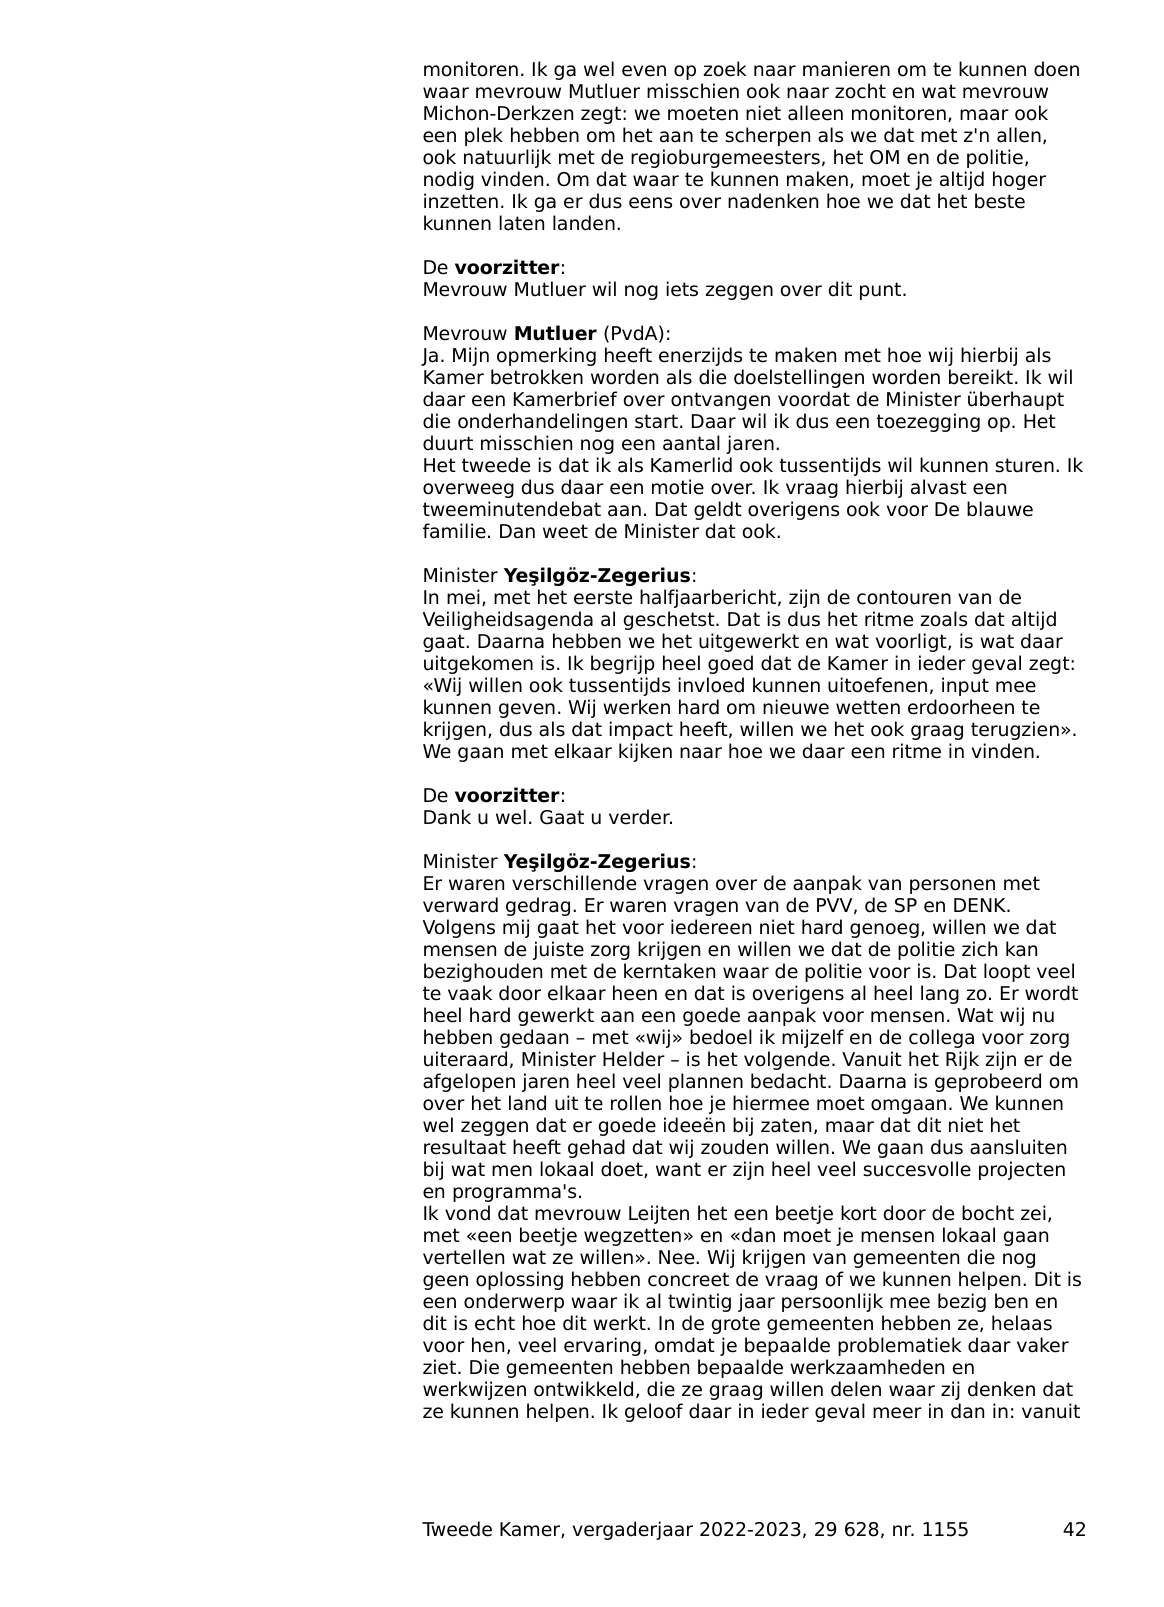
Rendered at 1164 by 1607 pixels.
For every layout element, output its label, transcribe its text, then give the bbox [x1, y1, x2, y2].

text De voorzitter: [422, 257, 1087, 279]
text In mei, met het eerste halfjaarbericht, zijn de contouren van de Veiligheidsagenda al geschetst. Dat is dus het ritme zoals dat altijd gaat. Daarna hebben we het uitgewerkt en wat voorligt, is wat daar uitgekomen is. Ik begrijp heel goed dat de Kamer in ieder geval zegt: «Wij willen ook tussentijds invloed kunnen uitoefenen, input mee kunnen geven. Wij werken hard om nieuwe wetten erdoorheen te krijgen, dus als dat impact heeft, willen we het ook graag terugzien». We gaan met elkaar kijken naar hoe we daar een ritme in vinden. [422, 587, 1087, 763]
text Het tweede is dat ik als Kamerlid ook tussentijds wil kunnen sturen. Ik overweeg dus daar een motie over. Ik vraag hierbij alvast een tweeminutendebat aan. Dat geldt overigens ook voor De blauwe familie. Dan weet de Minister dat ook. [422, 455, 1087, 543]
text Dank u wel. Gaat u verder. [422, 807, 1087, 829]
text Mevrouw Mutluer wil nog iets zeggen over dit punt. [422, 279, 1087, 301]
text De voorzitter: [422, 785, 1087, 807]
text Minister Yeşilgöz-Zegerius: [422, 565, 1087, 587]
text Ja. Mijn opmerking heeft enerzijds te maken met hoe wij hierbij als Kamer betrokken worden als die doelstellingen worden bereikt. Ik wil daar een Kamerbrief over ontvangen voordat de Minister überhaupt die onderhandelingen start. Daar wil ik dus een toezegging op. Het duurt misschien nog een aantal jaren. [422, 345, 1087, 455]
text Er waren verschillende vragen over de aanpak van personen met verward gedrag. Er waren vragen van de PVV, de SP en DENK. Volgens mij gaat het voor iedereen niet hard genoeg, willen we dat mensen de juiste zorg krijgen en willen we dat de politie zich kan bezighouden met de kerntaken waar de politie voor is. Dat loopt veel te vaak door elkaar heen en dat is overigens al heel lang zo. Er wordt heel hard gewerkt aan een goede aanpak voor mensen. Wat wij nu hebben gedaan – met «wij» bedoel ik mijzelf en de collega voor zorg uiteraard, Minister Helder – is het volgende. Vanuit het Rijk zijn er de afgelopen jaren heel veel plannen bedacht. Daarna is geprobeerd om over het land uit te rollen hoe je hiermee moet omgaan. We kunnen wel zeggen dat er goede ideeën bij zaten, maar dat dit niet het resultaat heeft gehad dat wij zouden willen. We gaan dus aansluiten bij wat men lokaal doet, want er zijn heel veel succesvolle projecten en programma's. [422, 873, 1087, 1203]
text monitoren. Ik ga wel even op zoek naar manieren om te kunnen doen waar mevrouw Mutluer misschien ook naar zocht en wat mevrouw Michon-Derkzen zegt: we moeten niet alleen monitoren, maar ook een plek hebben om het aan te scherpen als we dat met z'n allen, ook natuurlijk met de regioburgemeesters, het OM en de politie, nodig vinden. Om dat waar te kunnen maken, moet je altijd hoger inzetten. Ik ga er dus eens over nadenken hoe we dat het beste kunnen laten landen. [422, 59, 1087, 235]
text Mevrouw Mutluer (PvdA): [422, 323, 1087, 345]
text Ik vond dat mevrouw Leijten het een beetje kort door de bocht zei, met «een beetje wegzetten» en «dan moet je mensen lokaal gaan vertellen wat ze willen». Nee. Wij krijgen van gemeenten die nog geen oplossing hebben concreet de vraag of we kunnen helpen. Dit is een onderwerp waar ik al twintig jaar persoonlijk mee bezig ben en dit is echt hoe dit werkt. In de grote gemeenten hebben ze, helaas voor hen, veel ervaring, omdat je bepaalde problematiek daar vaker ziet. Die gemeenten hebben bepaalde werkzaamheden en werkwijzen ontwikkeld, die ze graag willen delen waar zij denken dat ze kunnen helpen. Ik geloof daar in ieder geval meer in dan in: vanuit [422, 1203, 1087, 1423]
text Minister Yeşilgöz-Zegerius: [422, 851, 1087, 873]
